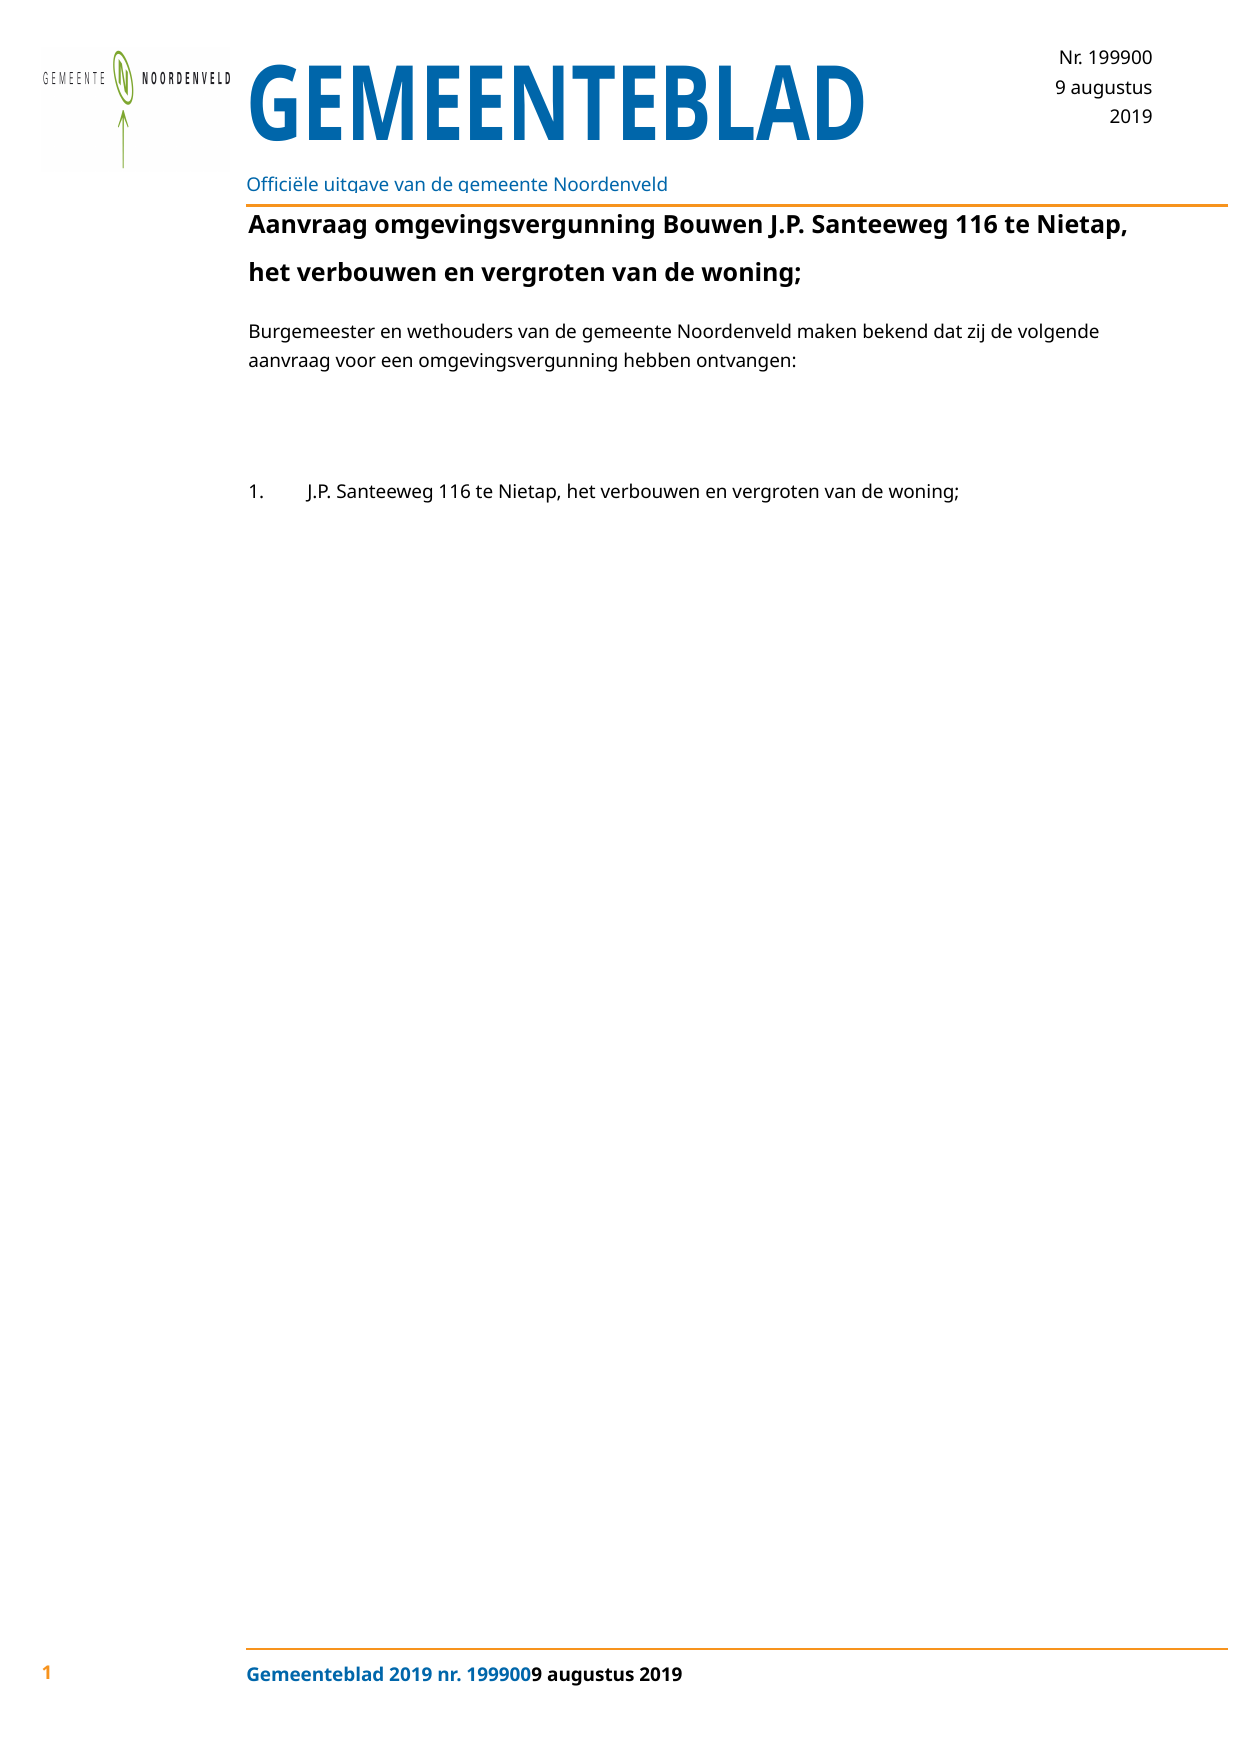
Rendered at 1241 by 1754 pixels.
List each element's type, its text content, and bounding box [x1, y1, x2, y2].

text Aanvraag omgevingsvergunning Bouwen J.P. Santeeweg 116 te Nietap, het verbouwen en vergroten van de woning; [248, 207, 1152, 288]
text Burgemeester en wethouders van de gemeente Noordenveld maken bekend dat zij de volgende aanvraag voor een omgevingsvergunning hebben ontvangen: [248, 318, 1152, 373]
picture [41, 47, 231, 172]
list J.P. Santeeweg 116 te Nietap, het verbouwen en vergroten van de woning; [248, 478, 1152, 504]
